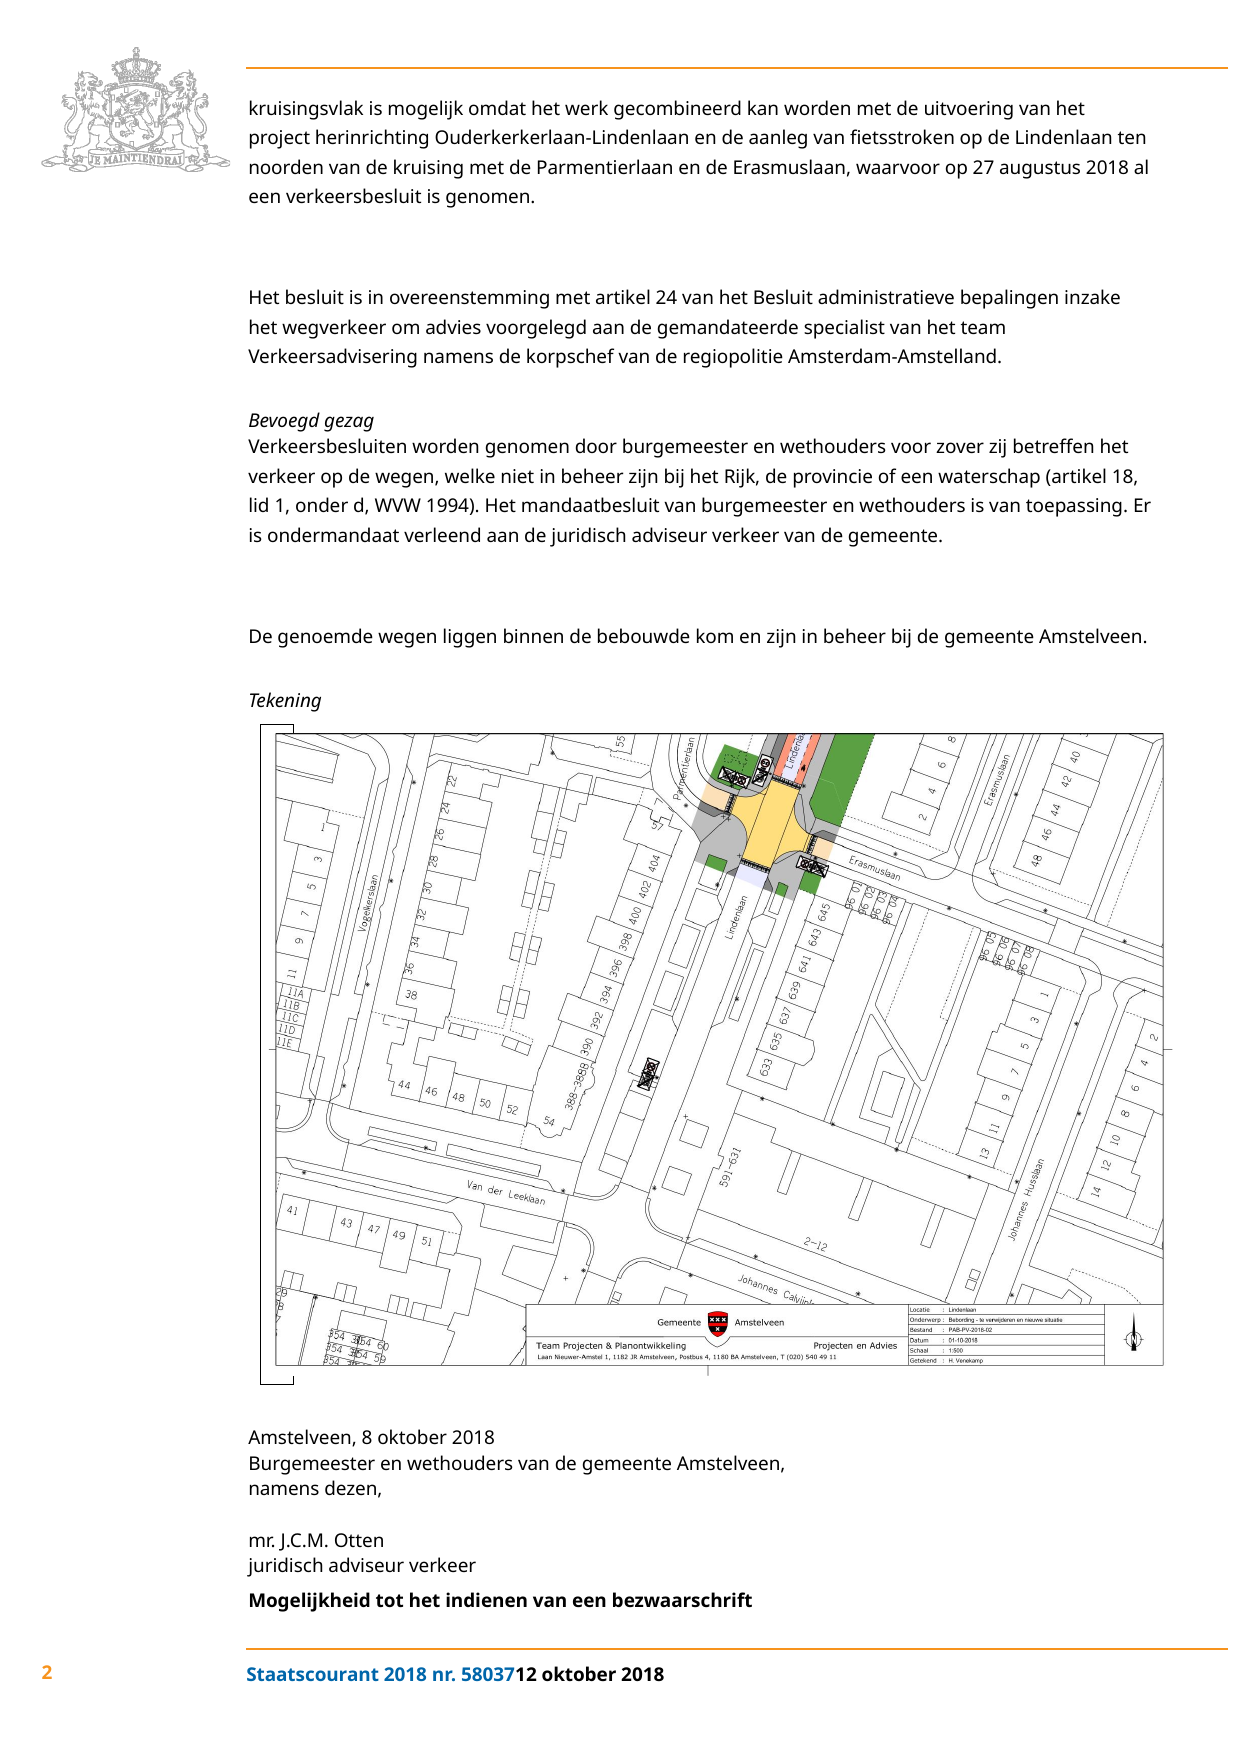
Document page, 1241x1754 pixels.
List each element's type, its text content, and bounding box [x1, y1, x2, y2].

text Het besluit is in overeenstemming met artikel 24 van het Besluit administratieve bepalingen inzake het wegverkeer om advies voorgelegd aan de gemandateerde specialist van het team Verkeersadvisering namens de korpschef van de regiopolitie Amsterdam-Amstelland. [248, 284, 1152, 369]
text juridisch adviseur verkeer [248, 1553, 1152, 1578]
text namens dezen, [248, 1476, 1152, 1501]
text Tekening [248, 687, 1152, 712]
text Bevoegd gezag [248, 407, 1152, 433]
text De genoemde wegen liggen binnen de bebouwde kom en zijn in beheer bij de gemeente Amstelveen. [248, 623, 1152, 648]
text mr. J.C.M. Otten [248, 1527, 1152, 1553]
picture [268, 733, 1173, 1376]
picture [41, 47, 231, 172]
text kruisingsvlak is mogelijk omdat het werk gecombineerd kan worden met de uitvoering van het project herinrichting Ouderkerkerlaan-Lindenlaan en de aanleg van fietsstroken op de Lindenlaan ten noorden van de kruising met de Parmentierlaan en de Erasmuslaan, waarvoor op 27 augustus 2018 al een verkeersbesluit is genomen. [248, 95, 1152, 209]
text Burgemeester en wethouders van de gemeente Amstelveen, [248, 1450, 1152, 1476]
text Amstelveen, 8 oktober 2018 [248, 1424, 1152, 1450]
text Verkeersbesluiten worden genomen door burgemeester en wethouders voor zover zij betreffen het verkeer op de wegen, welke niet in beheer zijn bij het Rijk, de provincie of een waterschap (artikel 18, lid 1, onder d, WVW 1994). Het mandaatbesluit van burgemeester en wethouders is van toepassing. Er is ondermandaat verleend aan de juridisch adviseur verkeer van de gemeente. [248, 433, 1152, 548]
text Mogelijkheid tot het indienen van een bezwaarschrift [248, 1592, 1152, 1611]
